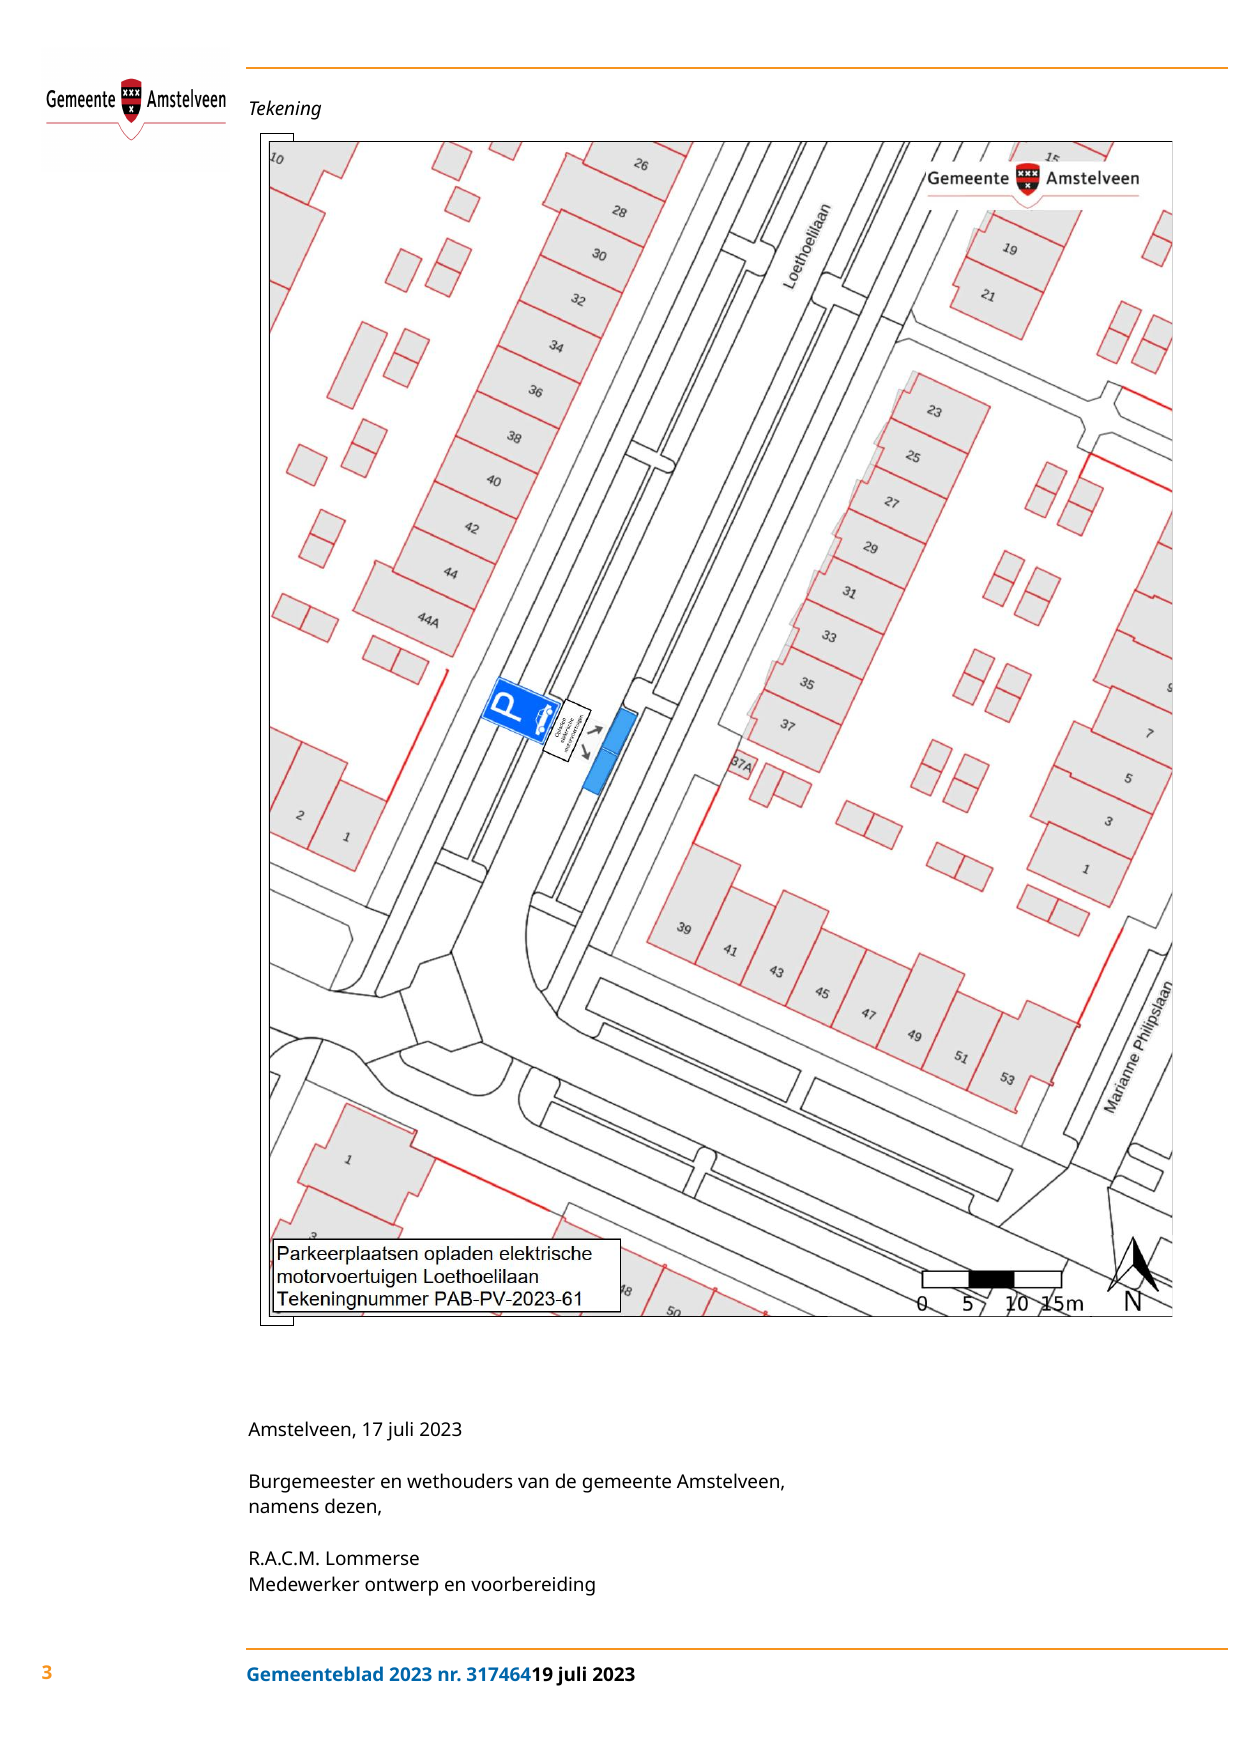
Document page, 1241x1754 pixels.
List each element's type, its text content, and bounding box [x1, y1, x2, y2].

picture [41, 47, 231, 172]
text Medewerker ontwerp en voorbereiding [248, 1571, 1152, 1597]
text Burgemeester en wethouders van de gemeente Amstelveen, [248, 1468, 1152, 1494]
text Amstelveen, 17 juli 2023 [248, 1417, 1152, 1442]
text namens dezen, [248, 1494, 1152, 1519]
text R.A.C.M. Lommerse [248, 1545, 1152, 1571]
picture [268, 141, 1173, 1317]
text Tekening [248, 95, 1152, 121]
